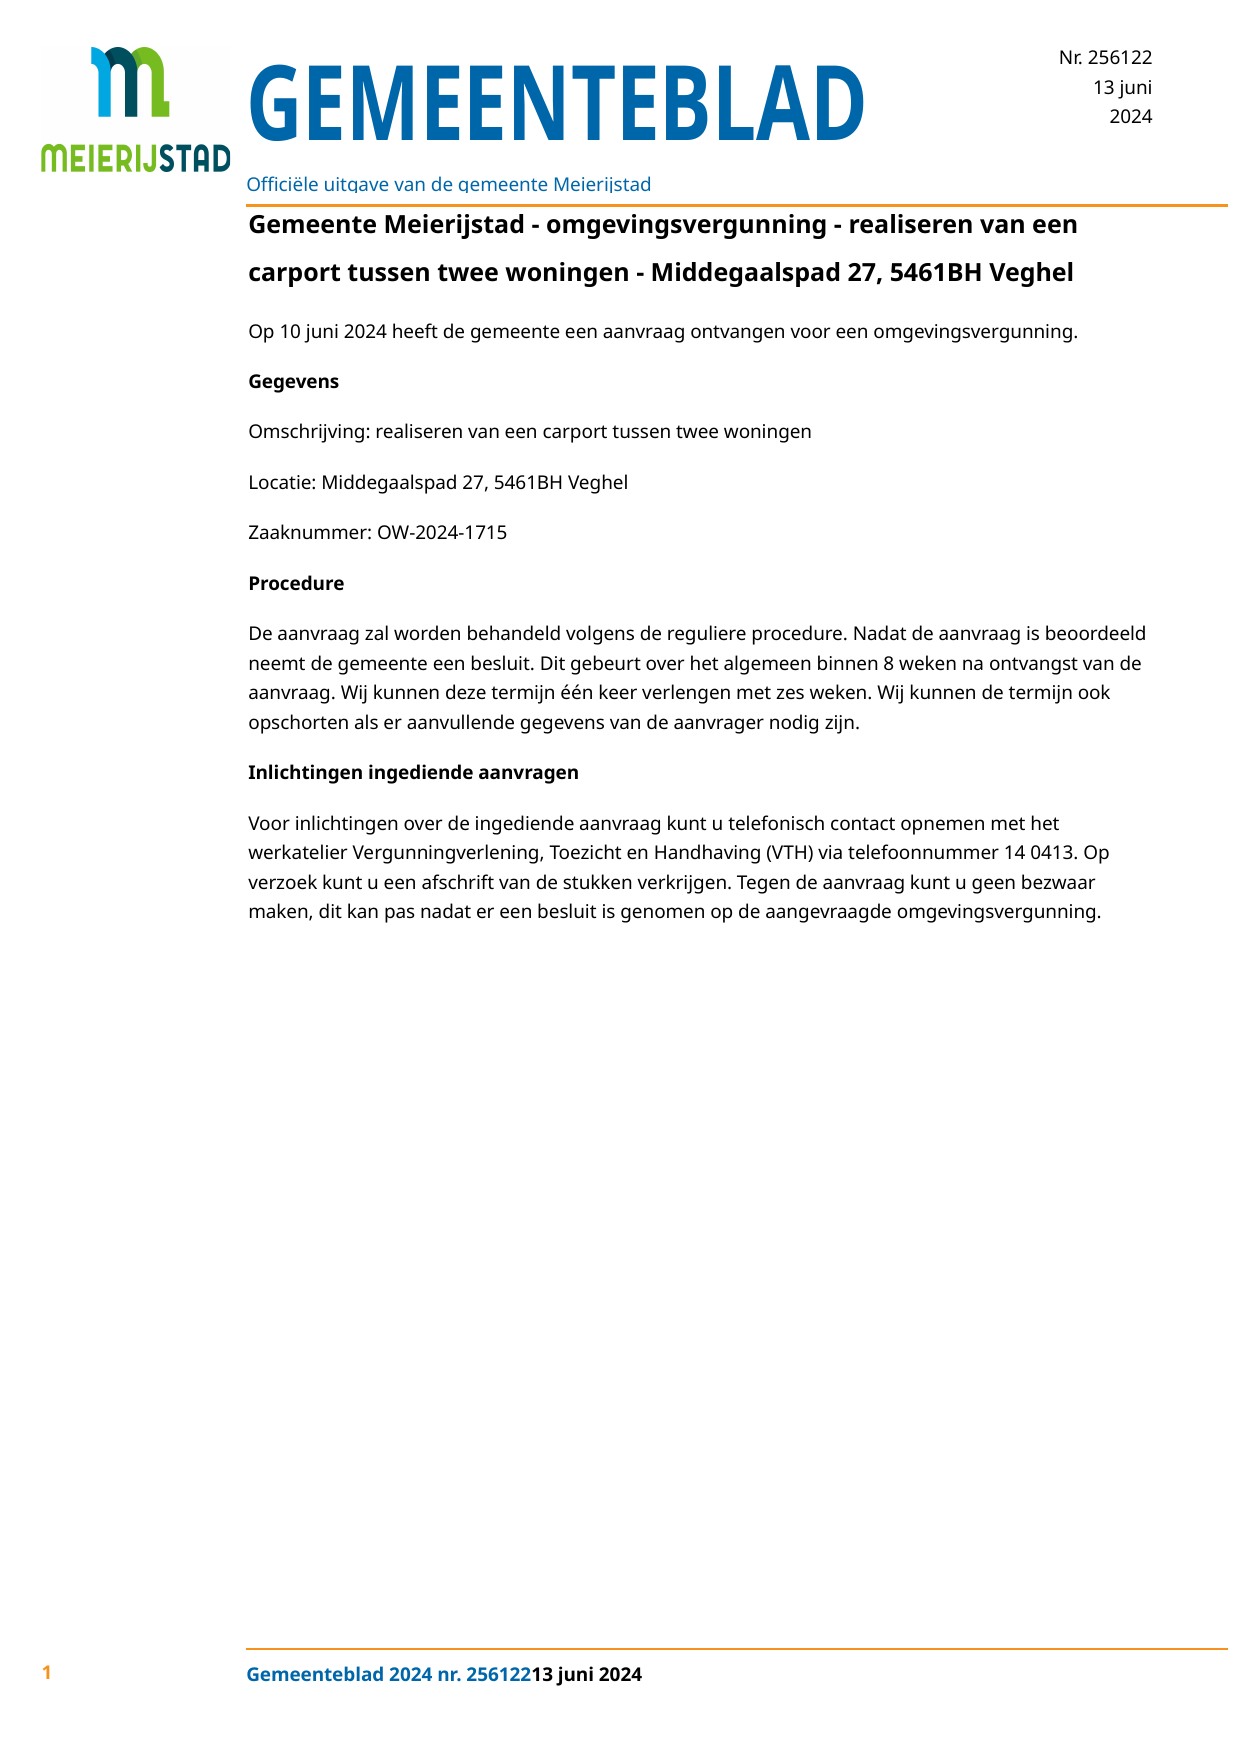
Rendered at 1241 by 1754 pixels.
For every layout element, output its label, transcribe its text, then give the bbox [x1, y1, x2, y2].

text De aanvraag zal worden behandeld volgens de reguliere procedure. Nadat de aanvraag is beoordeeld neemt de gemeente een besluit. Dit gebeurt over het algemeen binnen 8 weken na ontvangst van de aanvraag. Wij kunnen deze termijn één keer verlengen met zes weken. Wij kunnen de termijn ook opschorten als er aanvullende gegevens van de aanvrager nodig zijn. [248, 620, 1152, 735]
text Locatie: Middegaalspad 27, 5461BH Veghel [248, 469, 1152, 495]
text Zaaknummer: OW-2024-1715 [248, 519, 1152, 545]
picture [41, 47, 231, 172]
text Inlichtingen ingediende aanvragen [248, 759, 1152, 785]
text Voor inlichtingen over de ingediende aanvraag kunt u telefonisch contact opnemen met het werkatelier Vergunningverlening, Toezicht en Handhaving (VTH) via telefoonnummer 14 0413. Op verzoek kunt u een afschrift van de stukken verkrijgen. Tegen de aanvraag kunt u geen bezwaar maken, dit kan pas nadat er een besluit is genomen op de aangevraagde omgevingsvergunning. [248, 810, 1152, 924]
text Gegevens [248, 368, 1152, 394]
text Omschrijving: realiseren van een carport tussen twee woningen [248, 419, 1152, 444]
text Op 10 juni 2024 heeft de gemeente een aanvraag ontvangen voor een omgevingsvergunning. [248, 318, 1152, 344]
text Gemeente Meierijstad - omgevingsvergunning - realiseren van een carport tussen twee woningen - Middegaalspad 27, 5461BH Veghel [248, 207, 1152, 288]
text Procedure [248, 570, 1152, 596]
